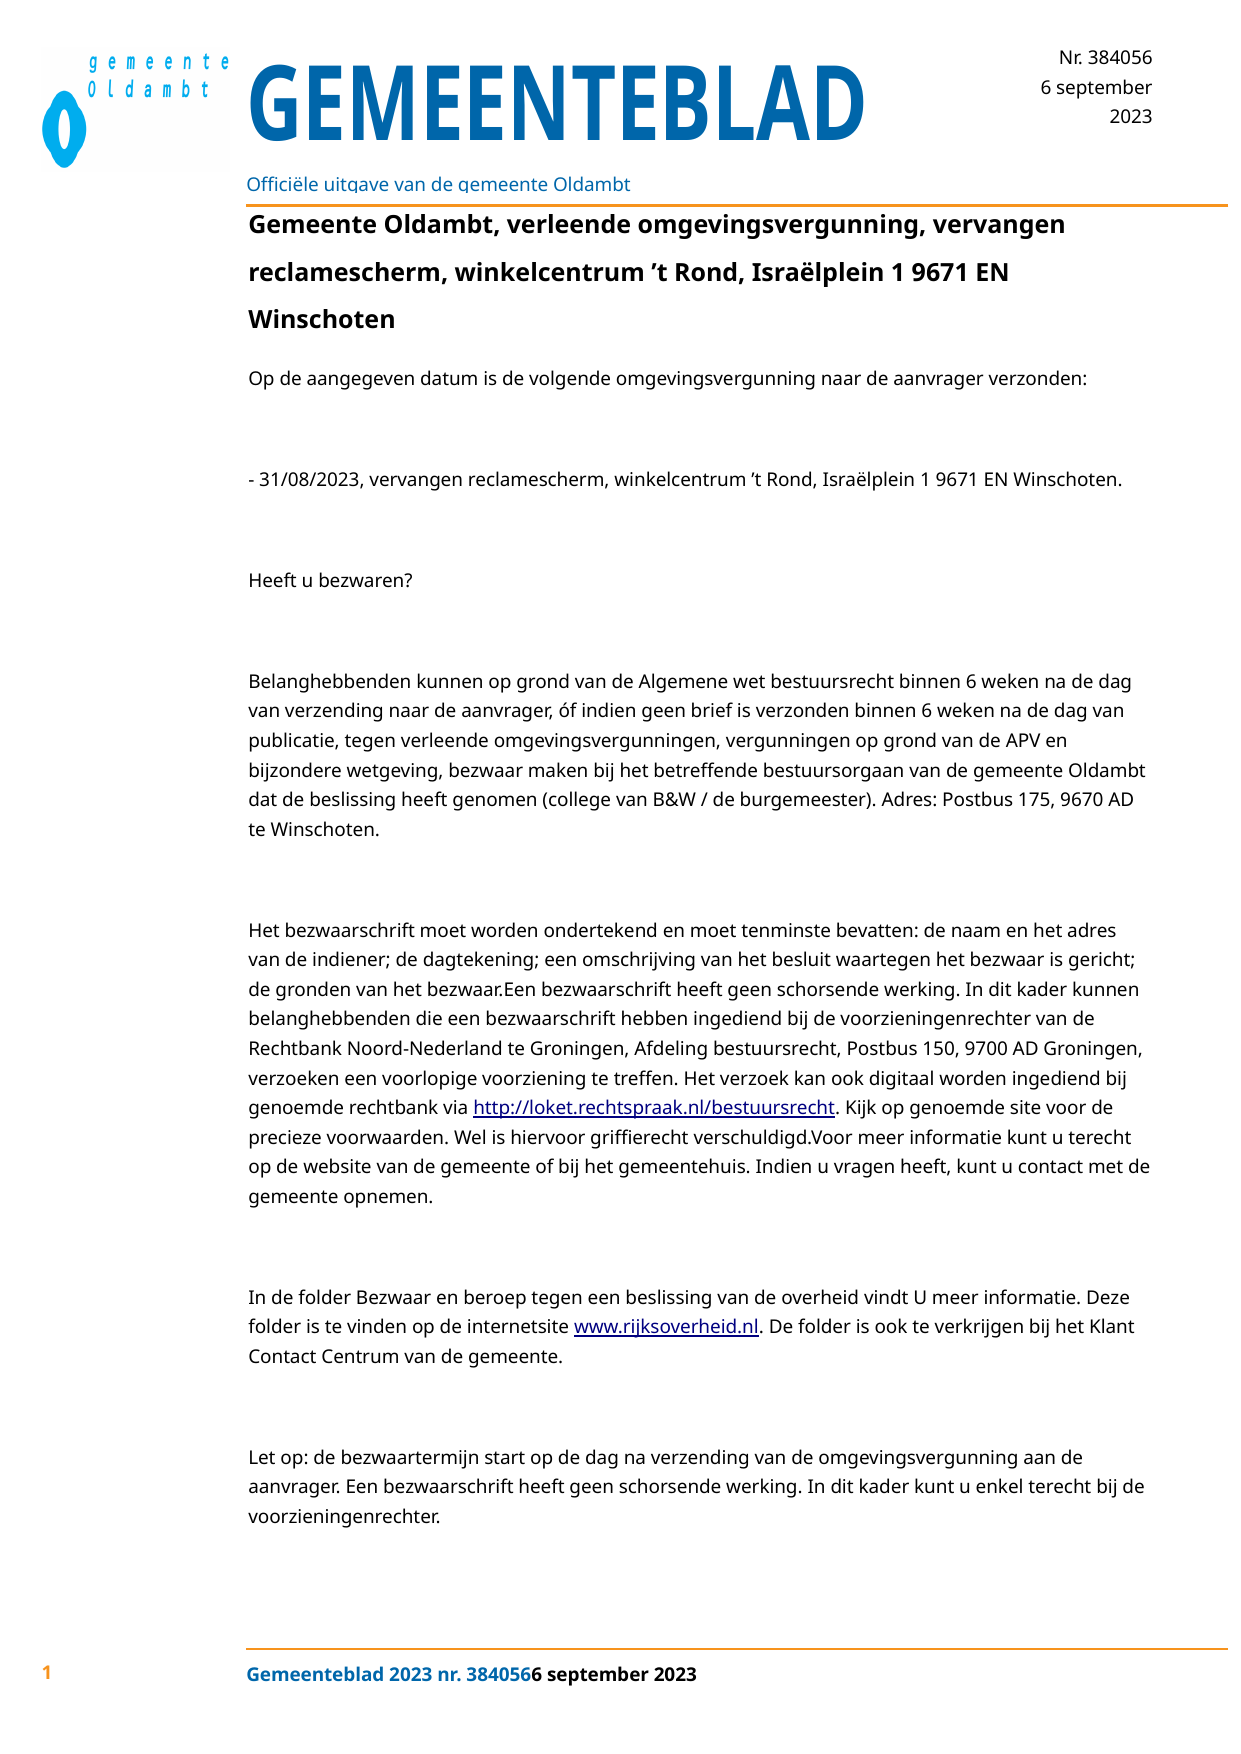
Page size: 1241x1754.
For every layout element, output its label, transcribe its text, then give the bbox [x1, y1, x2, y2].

text - 31/08/2023, vervangen reclamescherm, winkelcentrum ’t Rond, Israëlplein 1 9671 EN Winschoten. [248, 466, 1152, 492]
picture [41, 47, 231, 172]
text In de folder Bezwaar en beroep tegen een beslissing van de overheid vindt U meer informatie. Deze folder is te vinden op de internetsite www.rijksoverheid.nl. De folder is ook te verkrijgen bij het Klant Contact Centrum van de gemeente. [248, 1284, 1152, 1369]
text Heeft u bezwaren? [248, 567, 1152, 593]
text Gemeente Oldambt, verleende omgevingsvergunning, vervangen reclamescherm, winkelcentrum ’t Rond, Israëlplein 1 9671 EN Winschoten [248, 207, 1152, 336]
text Belanghebbenden kunnen op grond van de Algemene wet bestuursrecht binnen 6 weken na de dag van verzending naar de aanvrager, óf indien geen brief is verzonden binnen 6 weken na de dag van publicatie, tegen verleende omgevingsvergunningen, vergunningen op grond van de APV en bijzondere wetgeving, bezwaar maken bij het betreffende bestuursorgaan van de gemeente Oldambt dat de beslissing heeft genomen (college van B&W / de burgemeester). Adres: Postbus 175, 9670 AD te Winschoten. [248, 668, 1152, 842]
text Op de aangegeven datum is de volgende omgevingsvergunning naar de aanvrager verzonden: [248, 366, 1152, 391]
text Het bezwaarschrift moet worden ondertekend en moet tenminste bevatten: de naam en het adres van de indiener; de dagtekening; een omschrijving van het besluit waartegen het bezwaar is gericht; de gronden van het bezwaar.Een bezwaarschrift heeft geen schorsende werking. In dit kader kunnen belanghebbenden die een bezwaarschrift hebben ingediend bij de voorzieningenrechter van de Rechtbank Noord-Nederland te Groningen, Afdeling bestuursrecht, Postbus 150, 9700 AD Groningen, verzoeken een voorlopige voorziening te treffen. Het verzoek kan ook digitaal worden ingediend bij genoemde rechtbank via http://loket.rechtspraak.nl/bestuursrecht. Kijk op genoemde site voor de precieze voorwaarden. Wel is hiervoor griffierecht verschuldigd.Voor meer informatie kunt u terecht op de website van de gemeente of bij het gemeentehuis. Indien u vragen heeft, kunt u contact met de gemeente opnemen. [248, 917, 1152, 1209]
text Let op: de bezwaartermijn start op de dag na verzending van de omgevingsvergunning aan de aanvrager. Een bezwaarschrift heeft geen schorsende werking. In dit kader kunt u enkel terecht bij de voorzieningenrechter. [248, 1444, 1152, 1529]
